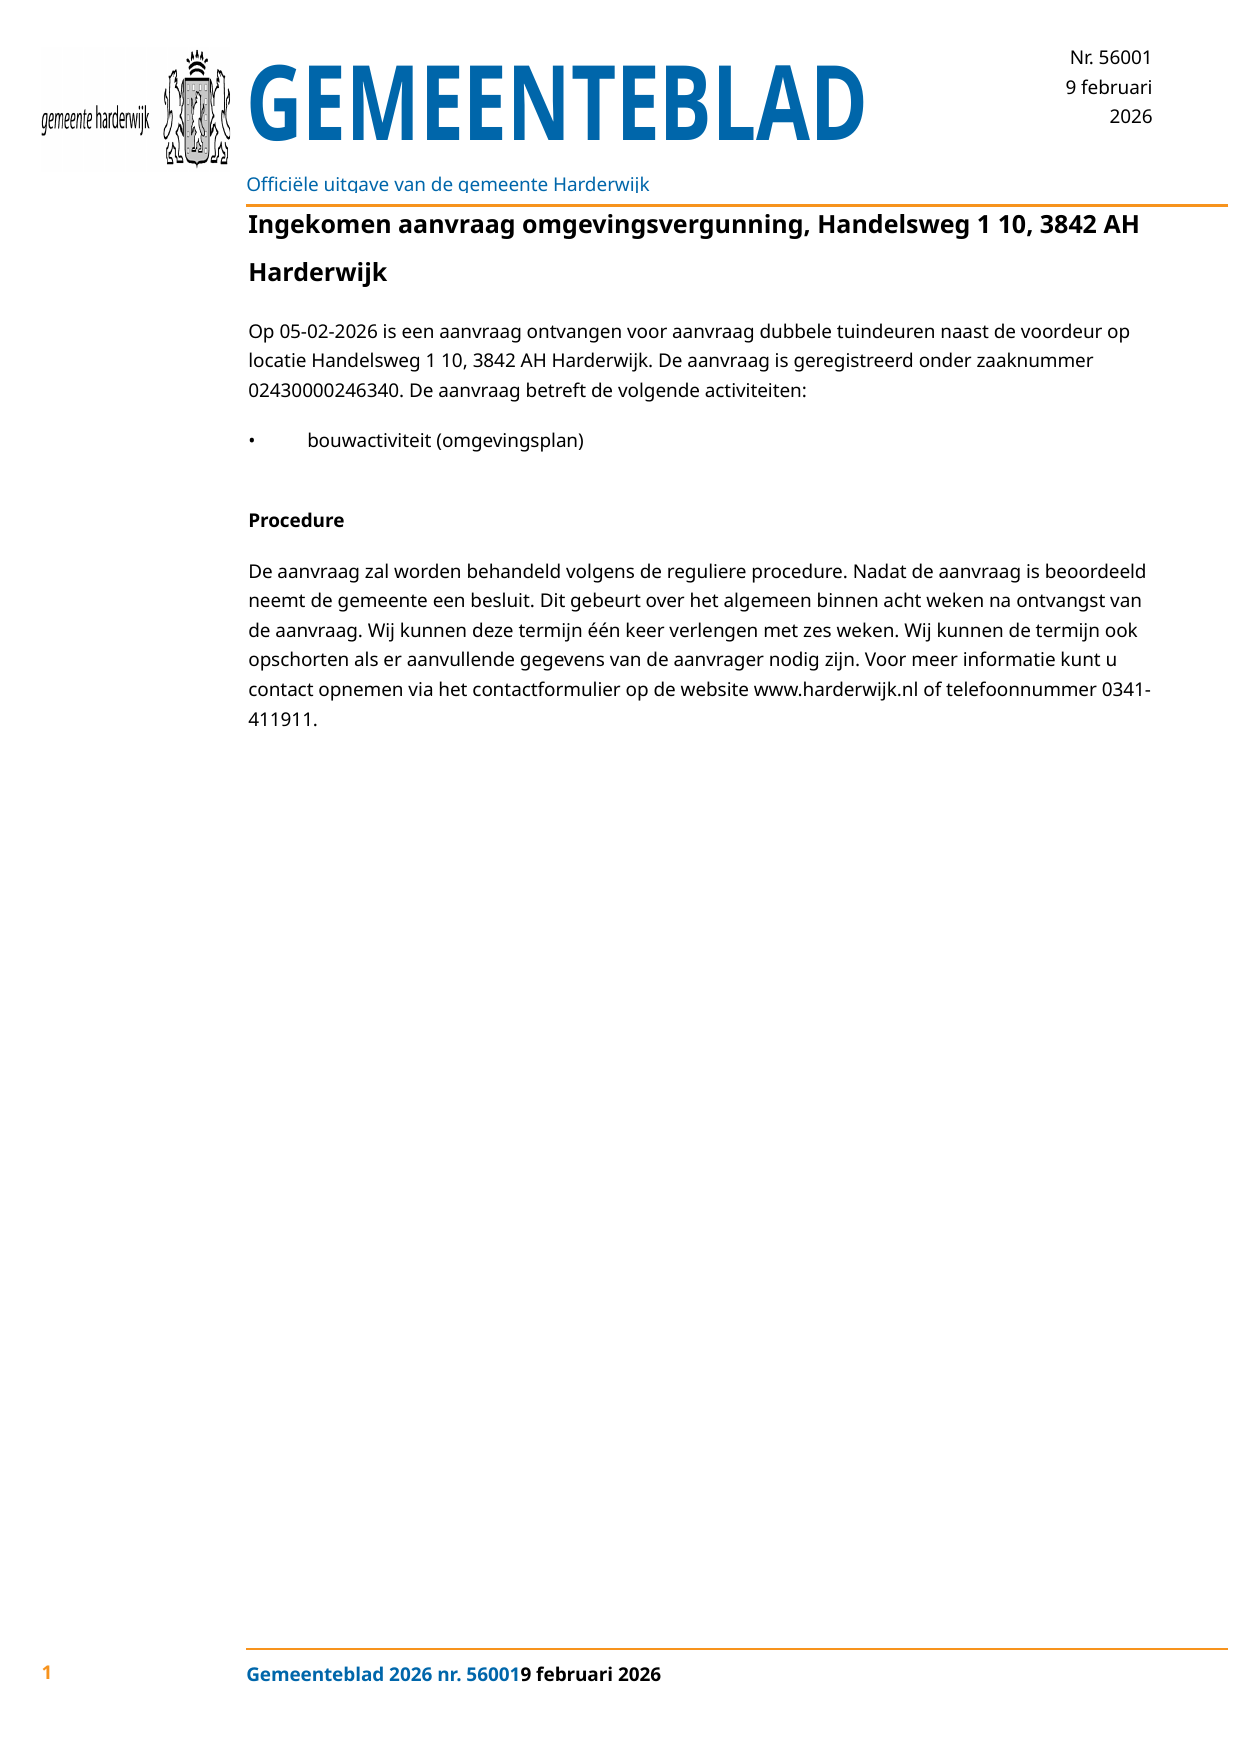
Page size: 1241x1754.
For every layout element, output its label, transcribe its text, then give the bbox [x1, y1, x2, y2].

text Op 05-02-2026 is een aanvraag ontvangen voor aanvraag dubbele tuindeuren naast de voordeur op locatie Handelsweg 1 10, 3842 AH Harderwijk. De aanvraag is geregistreerd onder zaaknummer 02430000246340. De aanvraag betreft de volgende activiteiten: [248, 318, 1152, 403]
list bouwactiviteit (omgevingsplan) [248, 427, 1152, 453]
text De aanvraag zal worden behandeld volgens de reguliere procedure. Nadat de aanvraag is beoordeeld neemt de gemeente een besluit. Dit gebeurt over het algemeen binnen acht weken na ontvangst van de aanvraag. Wij kunnen deze termijn één keer verlengen met zes weken. Wij kunnen de termijn ook opschorten als er aanvullende gegevens van de aanvrager nodig zijn. Voor meer informatie kunt u contact opnemen via het contactformulier op de website www.harderwijk.nl of telefoonnummer 0341-411911. [248, 558, 1152, 732]
picture [41, 47, 231, 172]
text Ingekomen aanvraag omgevingsvergunning, Handelsweg 1 10, 3842 AH Harderwijk [248, 207, 1152, 288]
text Procedure [248, 507, 1152, 533]
